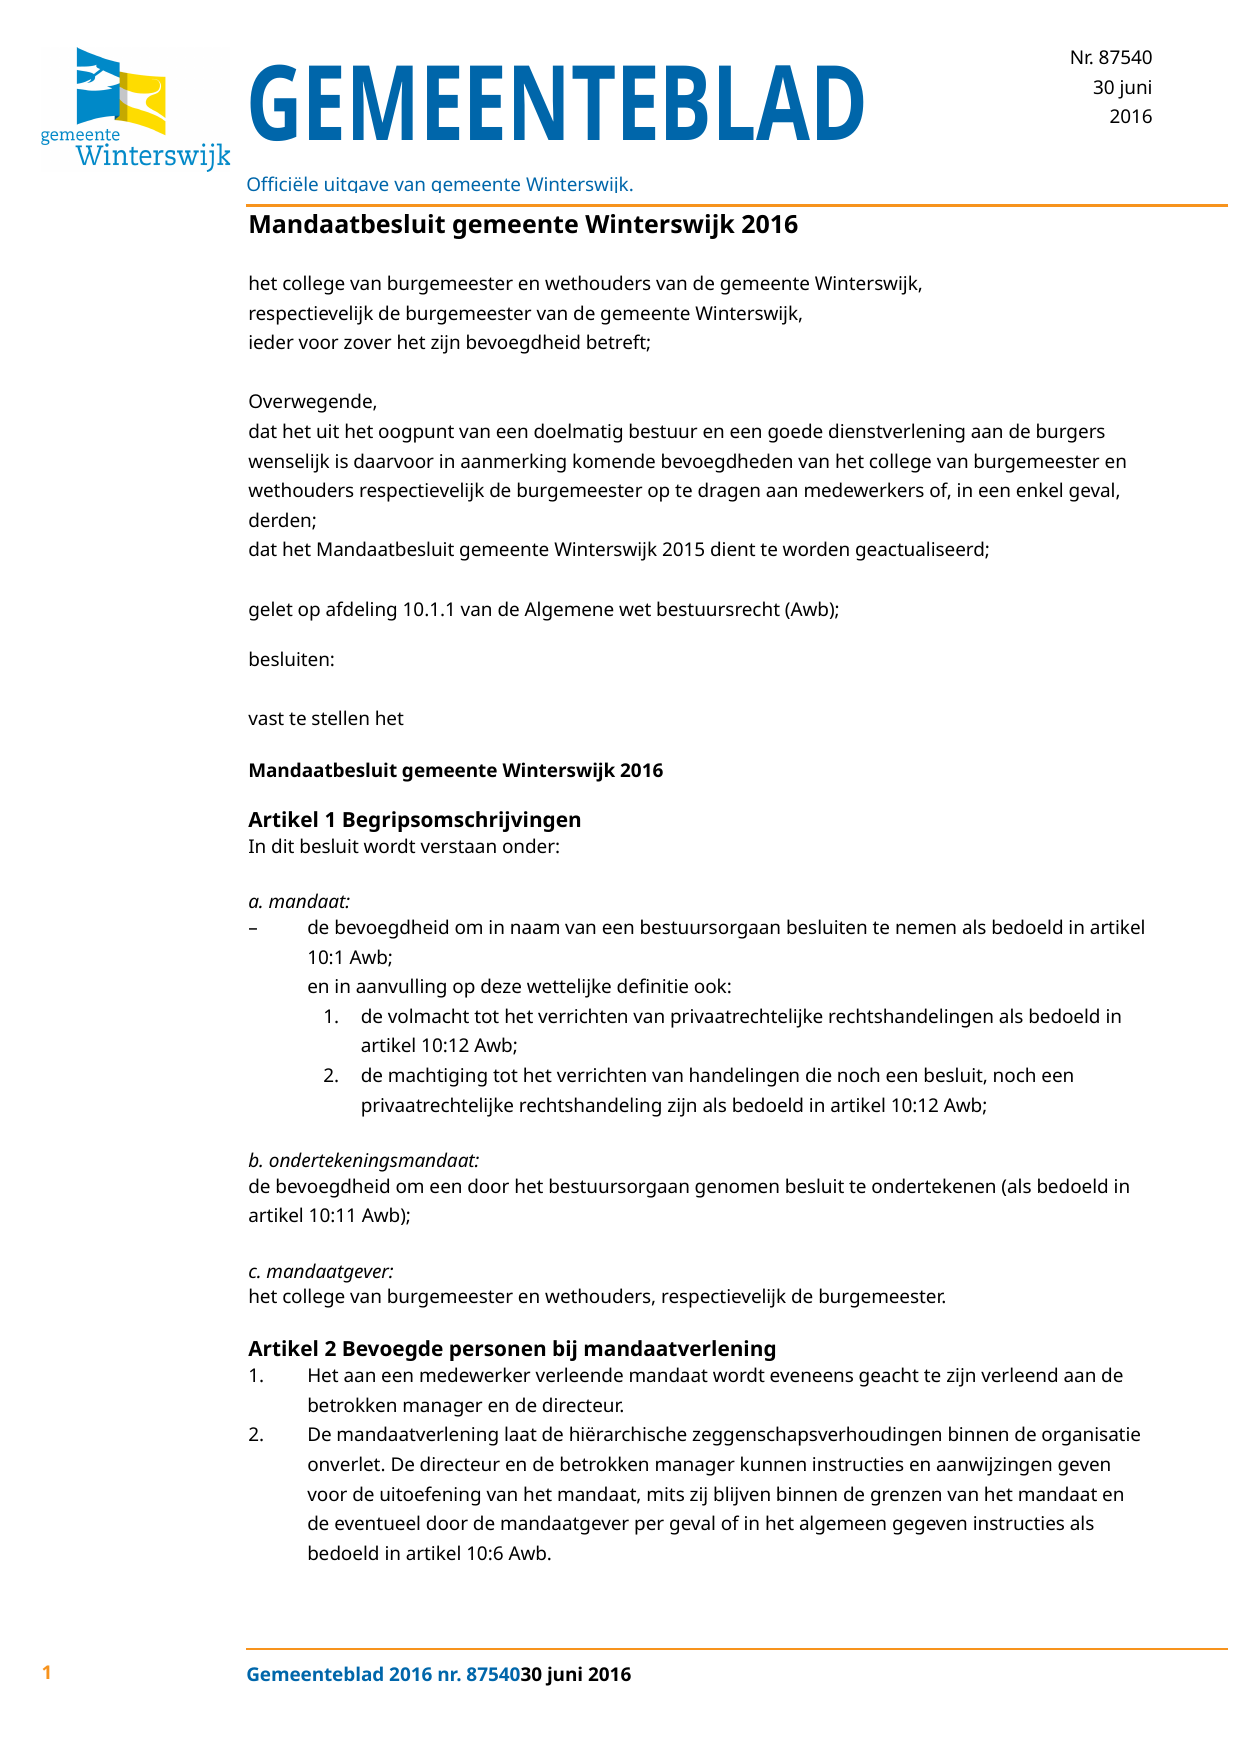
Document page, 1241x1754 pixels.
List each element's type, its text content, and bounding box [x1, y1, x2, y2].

text Overwegende, [248, 389, 1152, 414]
text Mandaatbesluit gemeente Winterswijk 2016 [248, 756, 1152, 784]
text dat het Mandaatbesluit gemeente Winterswijk 2015 dient te worden geactualiseerd; [248, 537, 1152, 562]
text respectievelijk de burgemeester van de gemeente Winterswijk, [248, 300, 1152, 326]
text besluiten: [248, 646, 1152, 672]
text vast te stellen het [248, 705, 1152, 731]
text a. mandaat: [248, 889, 1152, 914]
picture [41, 47, 231, 172]
list de machtiging tot het verrichten van handelingen die noch een besluit, noch een privaatrechtelijke rechtshandeling zijn als bedoeld in artikel 10:12 Awb; [323, 1062, 1152, 1118]
text c. mandaatgever: [248, 1258, 1152, 1283]
picture [225, 153, 231, 162]
list de volmacht tot het verrichten van privaatrechtelijke rechtshandelingen als bedoeld in artikel 10:12 Awb; [323, 1003, 1152, 1058]
text ieder voor zover het zijn bevoegdheid betreft; [248, 329, 1152, 355]
text Mandaatbesluit gemeente Winterswijk 2016 [248, 207, 1152, 241]
list en in aanvulling op deze wettelijke definitie ook: [248, 973, 1152, 999]
list De mandaatverlening laat de hiërarchische zeggenschapsverhoudingen binnen de organisatie onverlet. De directeur en de betrokken manager kunnen instructies en aanwijzingen geven voor de uitoefening van het mandaat, mits zij blijven binnen de grenzen van het mandaat en de eventueel door de mandaatgever per geval of in het algemeen gegeven instructies als bedoeld in artikel 10:6 Awb. [248, 1422, 1152, 1566]
text de bevoegdheid om een door het bestuursorgaan genomen besluit te ondertekenen (als bedoeld in artikel 10:11 Awb); [248, 1173, 1152, 1228]
text het college van burgemeester en wethouders, respectievelijk de burgemeester. [248, 1283, 1152, 1309]
text In dit besluit wordt verstaan onder: [248, 833, 1152, 859]
text b. ondertekeningsmandaat: [248, 1147, 1152, 1173]
text het college van burgemeester en wethouders van de gemeente Winterswijk, [248, 270, 1152, 296]
text Artikel 1 Begripsomschrijvingen [248, 805, 1152, 833]
text gelet op afdeling 10.1.1 van de Algemene wet bestuursrecht (Awb); [248, 596, 1152, 621]
list de bevoegdheid om in naam van een bestuursorgaan besluiten te nemen als bedoeld in artikel 10:1 Awb; [248, 914, 1152, 970]
list Het aan een medewerker verleende mandaat wordt eveneens geacht te zijn verleend aan de betrokken manager en de directeur. [248, 1362, 1152, 1418]
text dat het uit het oogpunt van een doelmatig bestuur en een goede dienstverlening aan de burgers wenselijk is daarvoor in aanmerking komende bevoegdheden van het college van burgemeester en wethouders respectievelijk de burgemeester op te dragen aan medewerkers of, in een enkel geval, derden; [248, 418, 1152, 533]
text Artikel 2 Bevoegde personen bij mandaatverlening [248, 1334, 1152, 1362]
